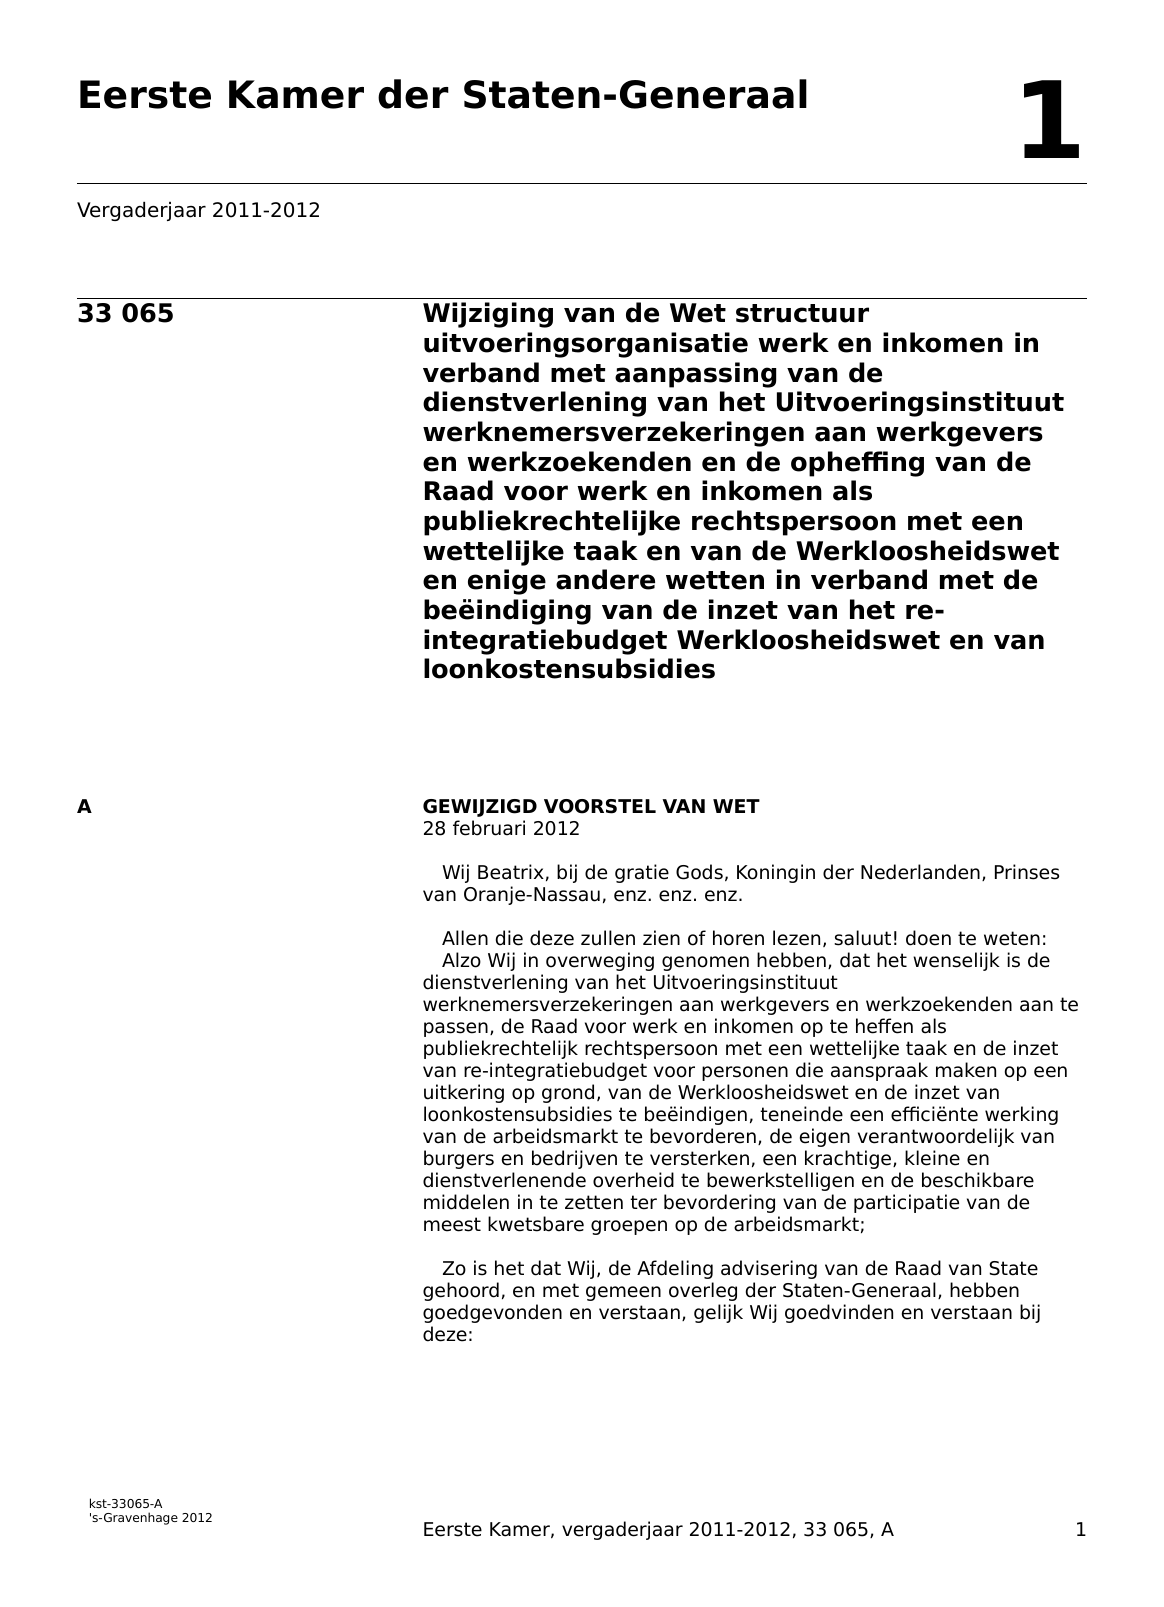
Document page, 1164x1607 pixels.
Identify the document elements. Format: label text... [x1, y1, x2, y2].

table_header Eerste Kamer der Staten-Generaal [77, 59, 886, 183]
text kst-33065-A [88, 1497, 323, 1511]
text Zo is het dat Wij, de Afdeling advisering van de Raad van State gehoord, en met gemeen overleg der Staten-Generaal, hebben goedgevonden en verstaan, gelijk Wij goedvinden en verstaan bij deze: [422, 1258, 1087, 1346]
subtitle 33 065 Wijziging van de Wet structuur uitvoeringsorganisatie werk en inkomen in verband met aanpassing van de dienstverlening van het Uitvoeringsinstituut werknemersverzekeringen aan werkgevers en werkzoekenden en de opheffing van de Raad voor werk en inkomen als publiekrechtelijke rechtspersoon met een wettelijke taak en van de Werkloosheidswet en enige andere wetten in verband met de beëindiging van de inzet van het re-integratiebudget Werkloosheidswet en van loonkostensubsidies [77, 299, 1087, 685]
table_header 1 [886, 59, 1087, 183]
table_cell Vergaderjaar 2011-2012 [77, 184, 1087, 298]
text 's-Gravenhage 2012 [88, 1511, 323, 1525]
text Wij Beatrix, bij de gratie Gods, Koningin der Nederlanden, Prinses van Oranje-Nassau, enz. enz. enz. [422, 862, 1087, 906]
text 28 februari 2012 [422, 818, 1087, 840]
subtitle A GEWIJZIGD VOORSTEL VAN WET [77, 796, 1087, 818]
text Alzo Wij in overweging genomen hebben, dat het wenselijk is de dienstverlening van het Uitvoeringsinstituut werknemersverzekeringen aan werkgevers en werkzoekenden aan te passen, de Raad voor werk en inkomen op te heffen als publiekrechtelijk rechtspersoon met een wettelijke taak en de inzet van re-integratiebudget voor personen die aanspraak maken op een uitkering op grond, van de Werkloosheidswet en de inzet van loonkostensubsidies te beëindigen, teneinde een efficiënte werking van de arbeidsmarkt te bevorderen, de eigen verantwoordelijk van burgers en bedrijven te versterken, een krachtige, kleine en dienstverlenende overheid te bewerkstelligen en de beschikbare middelen in te zetten ter bevordering van de participatie van de meest kwetsbare groepen op de arbeidsmarkt; [422, 950, 1087, 1236]
text Allen die deze zullen zien of horen lezen, saluut! doen te weten: [422, 928, 1087, 950]
